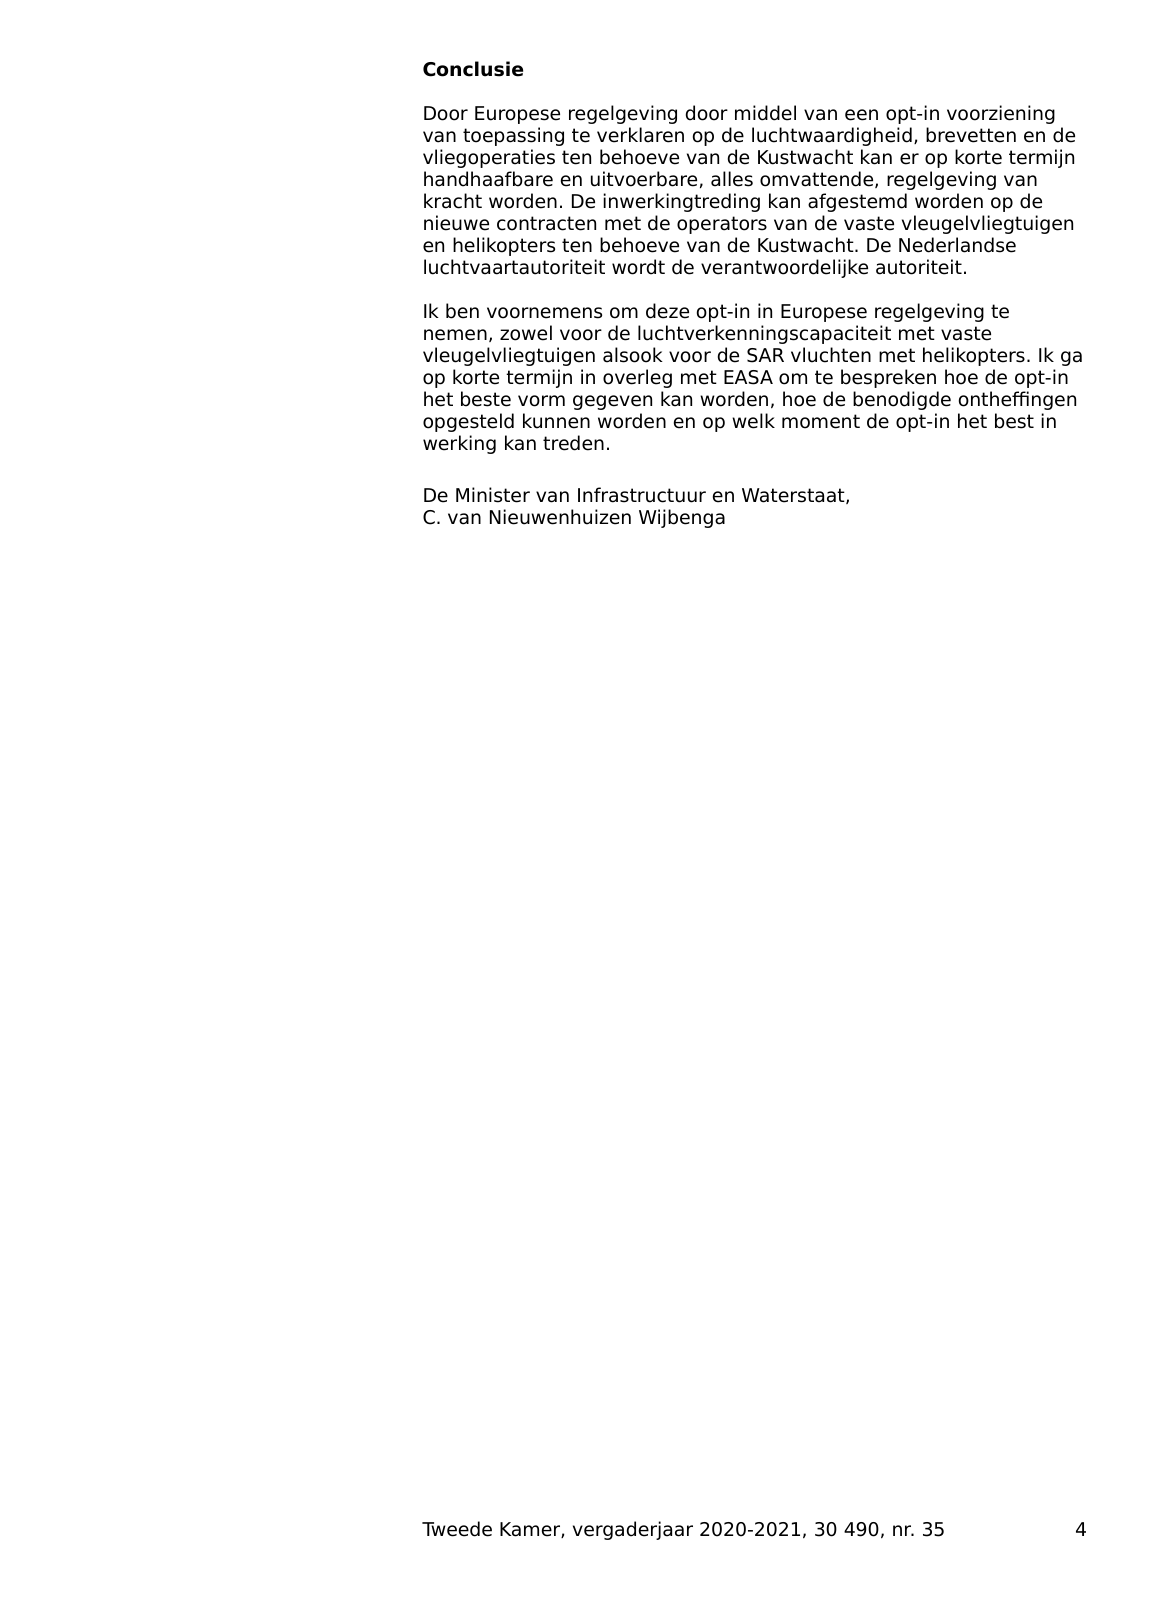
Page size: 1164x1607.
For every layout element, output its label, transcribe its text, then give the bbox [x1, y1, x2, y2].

text Ik ben voornemens om deze opt-in in Europese regelgeving te nemen, zowel voor de luchtverkenningscapaciteit met vaste vleugelvliegtuigen alsook voor de SAR vluchten met helikopters. Ik ga op korte termijn in overleg met EASA om te bespreken hoe de opt-in het beste vorm gegeven kan worden, hoe de benodigde ontheffingen opgesteld kunnen worden en op welk moment de opt-in het best in werking kan treden. [422, 301, 1087, 455]
text Door Europese regelgeving door middel van een opt-in voorziening van toepassing te verklaren op de luchtwaardigheid, brevetten en de vliegoperaties ten behoeve van de Kustwacht kan er op korte termijn handhaafbare en uitvoerbare, alles omvattende, regelgeving van kracht worden. De inwerkingtreding kan afgestemd worden op de nieuwe contracten met de operators van de vaste vleugelvliegtuigen en helikopters ten behoeve van de Kustwacht. De Nederlandse luchtvaartautoriteit wordt de verantwoordelijke autoriteit. [422, 103, 1087, 279]
text De Minister van Infrastructuur en Waterstaat, C. van Nieuwenhuizen Wijbenga [422, 485, 1087, 529]
subtitle Conclusie [422, 59, 1087, 81]
